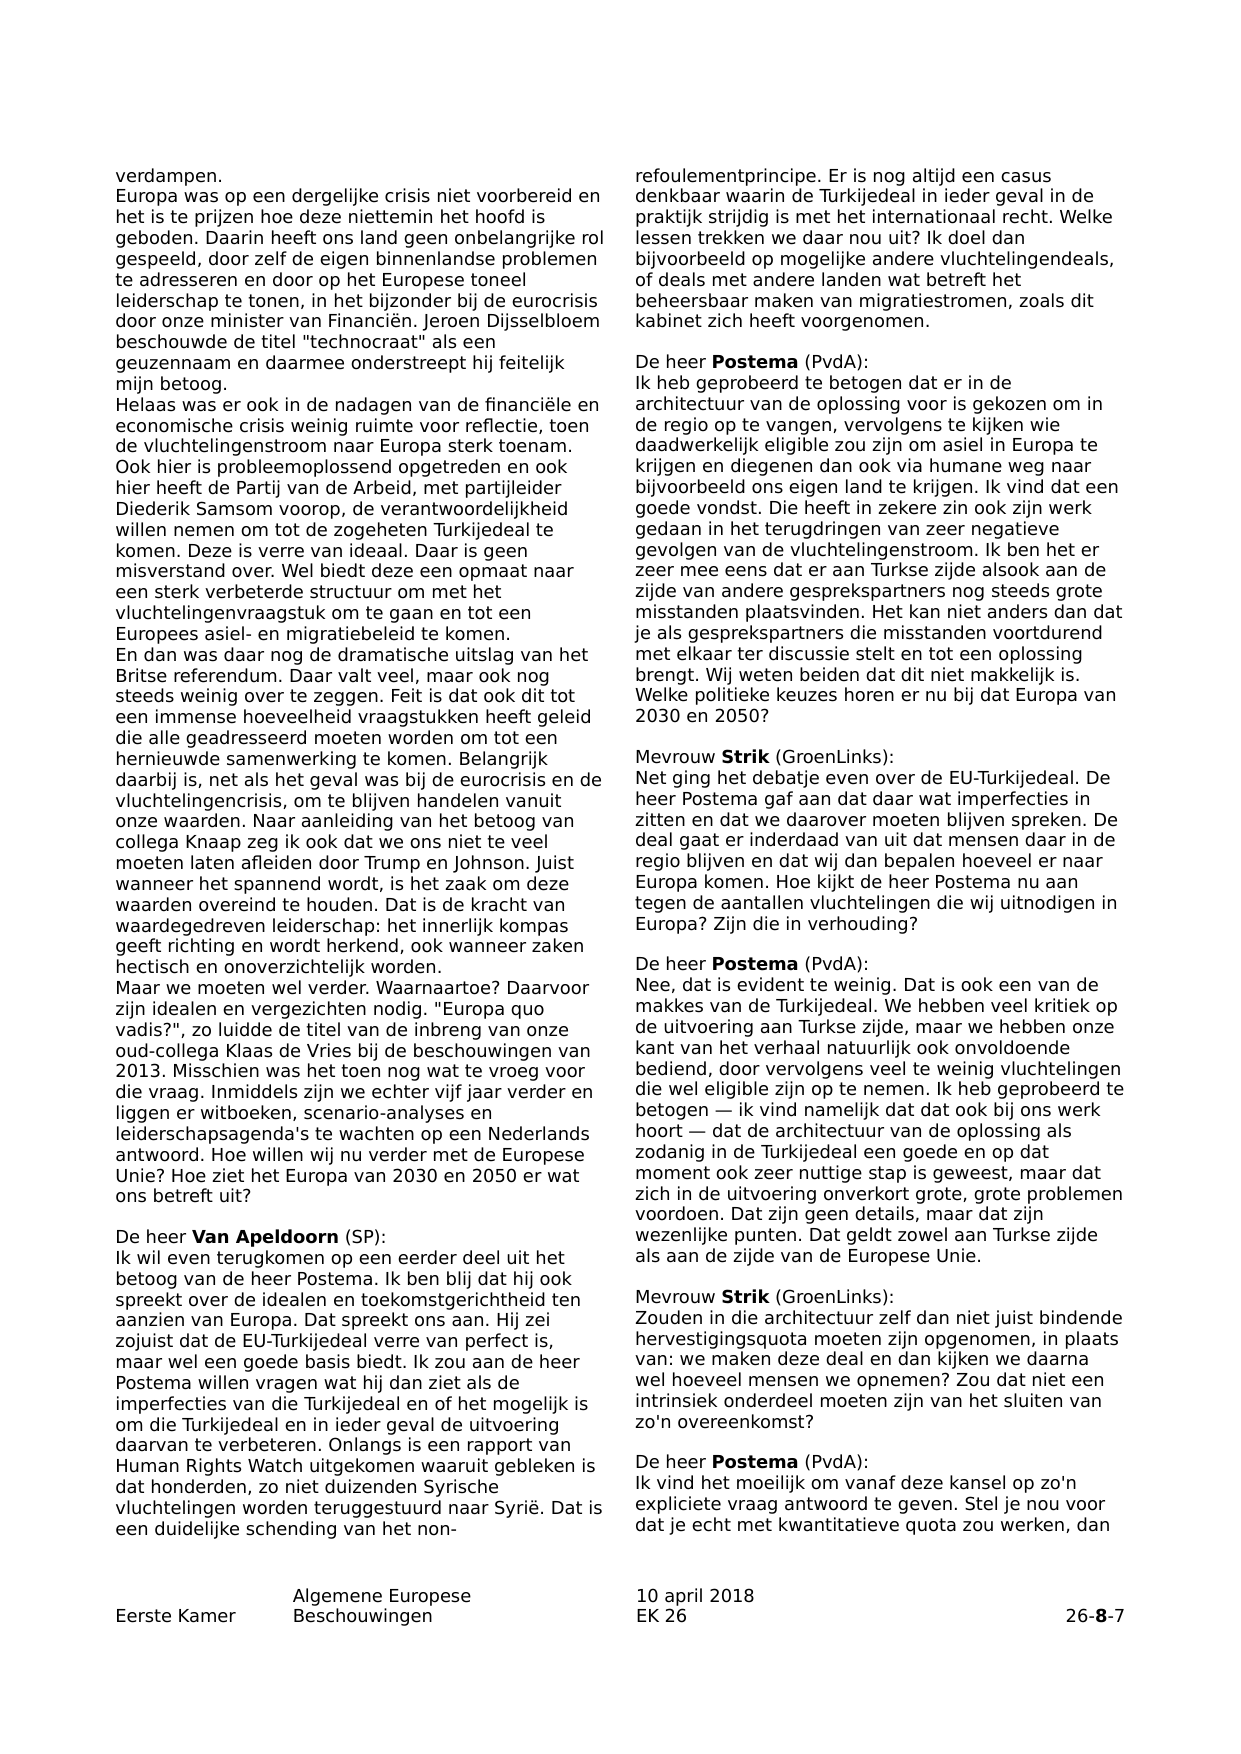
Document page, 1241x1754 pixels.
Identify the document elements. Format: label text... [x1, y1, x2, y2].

text Zouden in die architectuur zelf dan niet juist bindende hervestigingsquota moeten zijn opgenomen, in plaats van: we maken deze deal en dan kijken we daarna wel hoeveel mensen we opnemen? Zou dat niet een intrinsiek onderdeel moeten zijn van het sluiten van zo'n overeenkomst? [635, 1307, 1125, 1432]
text Maar we moeten wel verder. Waarnaartoe? Daarvoor zijn idealen en vergezichten nodig. "Europa quo vadis?", zo luidde de titel van de inbreng van onze oud-collega Klaas de Vries bij de beschouwingen van 2013. Misschien was het toen nog wat te vroeg voor die vraag. Inmiddels zijn we echter vijf jaar verder en liggen er witboeken, scenario-analyses en leiderschapsagenda's te wachten op een Nederlands antwoord. Hoe willen wij nu verder met de Europese Unie? Hoe ziet het Europa van 2030 en 2050 er wat ons betreft uit? [115, 978, 605, 1207]
text Helaas was er ook in de nadagen van de financiële en economische crisis weinig ruimte voor reflectie, toen de vluchtelingenstroom naar Europa sterk toenam. Ook hier is probleemoplossend opgetreden en ook hier heeft de Partij van de Arbeid, met partijleider Diederik Samsom voorop, de verantwoordelijkheid willen nemen om tot de zogeheten Turkijedeal te komen. Deze is verre van ideaal. Daar is geen misverstand over. Wel biedt deze een opmaat naar een sterk verbeterde structuur om met het vluchtelingenvraagstuk om te gaan en tot een Europees asiel- en migratiebeleid te komen. [115, 394, 605, 644]
text Ik wil even terugkomen op een eerder deel uit het betoog van de heer Postema. Ik ben blij dat hij ook spreekt over de idealen en toekomstgerichtheid ten aanzien van Europa. Dat spreekt ons aan. Hij zei zojuist dat de EU-Turkijedeal verre van perfect is, maar wel een goede basis biedt. Ik zou aan de heer Postema willen vragen wat hij dan ziet als de imperfecties van die Turkijedeal en of het mogelijk is om die Turkijedeal en in ieder geval de uitvoering daarvan te verbeteren. Onlangs is een rapport van Human Rights Watch uitgekomen waaruit gebleken is dat honderden, zo niet duizenden Syrische vluchtelingen worden teruggestuurd naar Syrië. Dat is een duidelijke schending van het non- [115, 1248, 605, 1539]
text Ik vind het moeilijk om vanaf deze kansel op zo'n expliciete vraag antwoord te geven. Stel je nou voor dat je echt met kwantitatieve quota zou werken, dan [635, 1473, 1125, 1536]
text En dan was daar nog de dramatische uitslag van het Britse referendum. Daar valt veel, maar ook nog steeds weinig over te zeggen. Feit is dat ook dit tot een immense hoeveelheid vraagstukken heeft geleid die alle geadresseerd moeten worden om tot een hernieuwde samenwerking te komen. Belangrijk daarbij is, net als het geval was bij de eurocrisis en de vluchtelingencrisis, om te blijven handelen vanuit onze waarden. Naar aanleiding van het betoog van collega Knaap zeg ik ook dat we ons niet te veel moeten laten afleiden door Trump en Johnson. Juist wanneer het spannend wordt, is het zaak om deze waarden overeind te houden. Dat is de kracht van waardegedreven leiderschap: het innerlijk kompas geeft richting en wordt herkend, ook wanneer zaken hectisch en onoverzichtelijk worden. [115, 644, 605, 978]
text Net ging het debatje even over de EU-Turkijedeal. De heer Postema gaf aan dat daar wat imperfecties in zitten en dat we daarover moeten blijven spreken. De deal gaat er inderdaad van uit dat mensen daar in de regio blijven en dat wij dan bepalen hoeveel er naar Europa komen. Hoe kijkt de heer Postema nu aan tegen de aantallen vluchtelingen die wij uitnodigen in Europa? Zijn die in verhouding? [635, 768, 1125, 934]
text De heer Postema (PvdA): [635, 352, 1125, 373]
text Nee, dat is evident te weinig. Dat is ook een van de makkes van de Turkijedeal. We hebben veel kritiek op de uitvoering aan Turkse zijde, maar we hebben onze kant van het verhaal natuurlijk ook onvoldoende bediend, door vervolgens veel te weinig vluchtelingen die wel eligible zijn op te nemen. Ik heb geprobeerd te betogen — ik vind namelijk dat dat ook bij ons werk hoort — dat de architectuur van de oplossing als zodanig in de Turkijedeal een goede en op dat moment ook zeer nuttige stap is geweest, maar dat zich in de uitvoering onverkort grote, grote problemen voordoen. Dat zijn geen details, maar dat zijn wezenlijke punten. Dat geldt zowel aan Turkse zijde als aan de zijde van de Europese Unie. [635, 975, 1125, 1267]
text Europa was op een dergelijke crisis niet voorbereid en het is te prijzen hoe deze niettemin het hoofd is geboden. Daarin heeft ons land geen onbelangrijke rol gespeeld, door zelf de eigen binnenlandse problemen te adresseren en door op het Europese toneel leiderschap te tonen, in het bijzonder bij de eurocrisis door onze minister van Financiën. Jeroen Dijsselbloem beschouwde de titel "technocraat" als een geuzennaam en daarmee onderstreept hij feitelijk mijn betoog. [115, 186, 605, 394]
text Ik heb geprobeerd te betogen dat er in de architectuur van de oplossing voor is gekozen om in de regio op te vangen, vervolgens te kijken wie daadwerkelijk eligible zou zijn om asiel in Europa te krijgen en diegenen dan ook via humane weg naar bijvoorbeeld ons eigen land te krijgen. Ik vind dat een goede vondst. Die heeft in zekere zin ook zijn werk gedaan in het terugdringen van zeer negatieve gevolgen van de vluchtelingenstroom. Ik ben het er zeer mee eens dat er aan Turkse zijde alsook aan de zijde van andere gesprekspartners nog steeds grote misstanden plaatsvinden. Het kan niet anders dan dat je als gesprekspartners die misstanden voortdurend met elkaar ter discussie stelt en tot een oplossing brengt. Wij weten beiden dat dit niet makkelijk is. [635, 373, 1125, 685]
text Mevrouw Strik (GroenLinks): [635, 747, 1125, 768]
text De heer Van Apeldoorn (SP): [115, 1227, 605, 1248]
text De heer Postema (PvdA): [635, 1452, 1125, 1473]
text Mevrouw Strik (GroenLinks): [635, 1287, 1125, 1307]
text Welke politieke keuzes horen er nu bij dat Europa van 2030 en 2050? [635, 685, 1125, 727]
text refoulementprincipe. Er is nog altijd een casus denkbaar waarin de Turkijedeal in ieder geval in de praktijk strijdig is met het internationaal recht. Welke lessen trekken we daar nou uit? Ik doel dan bijvoorbeeld op mogelijke andere vluchtelingendeals, of deals met andere landen wat betreft het beheersbaar maken van migratiestromen, zoals dit kabinet zich heeft voorgenomen. [635, 165, 1125, 332]
text verdampen. [115, 165, 605, 186]
text De heer Postema (PvdA): [635, 954, 1125, 975]
